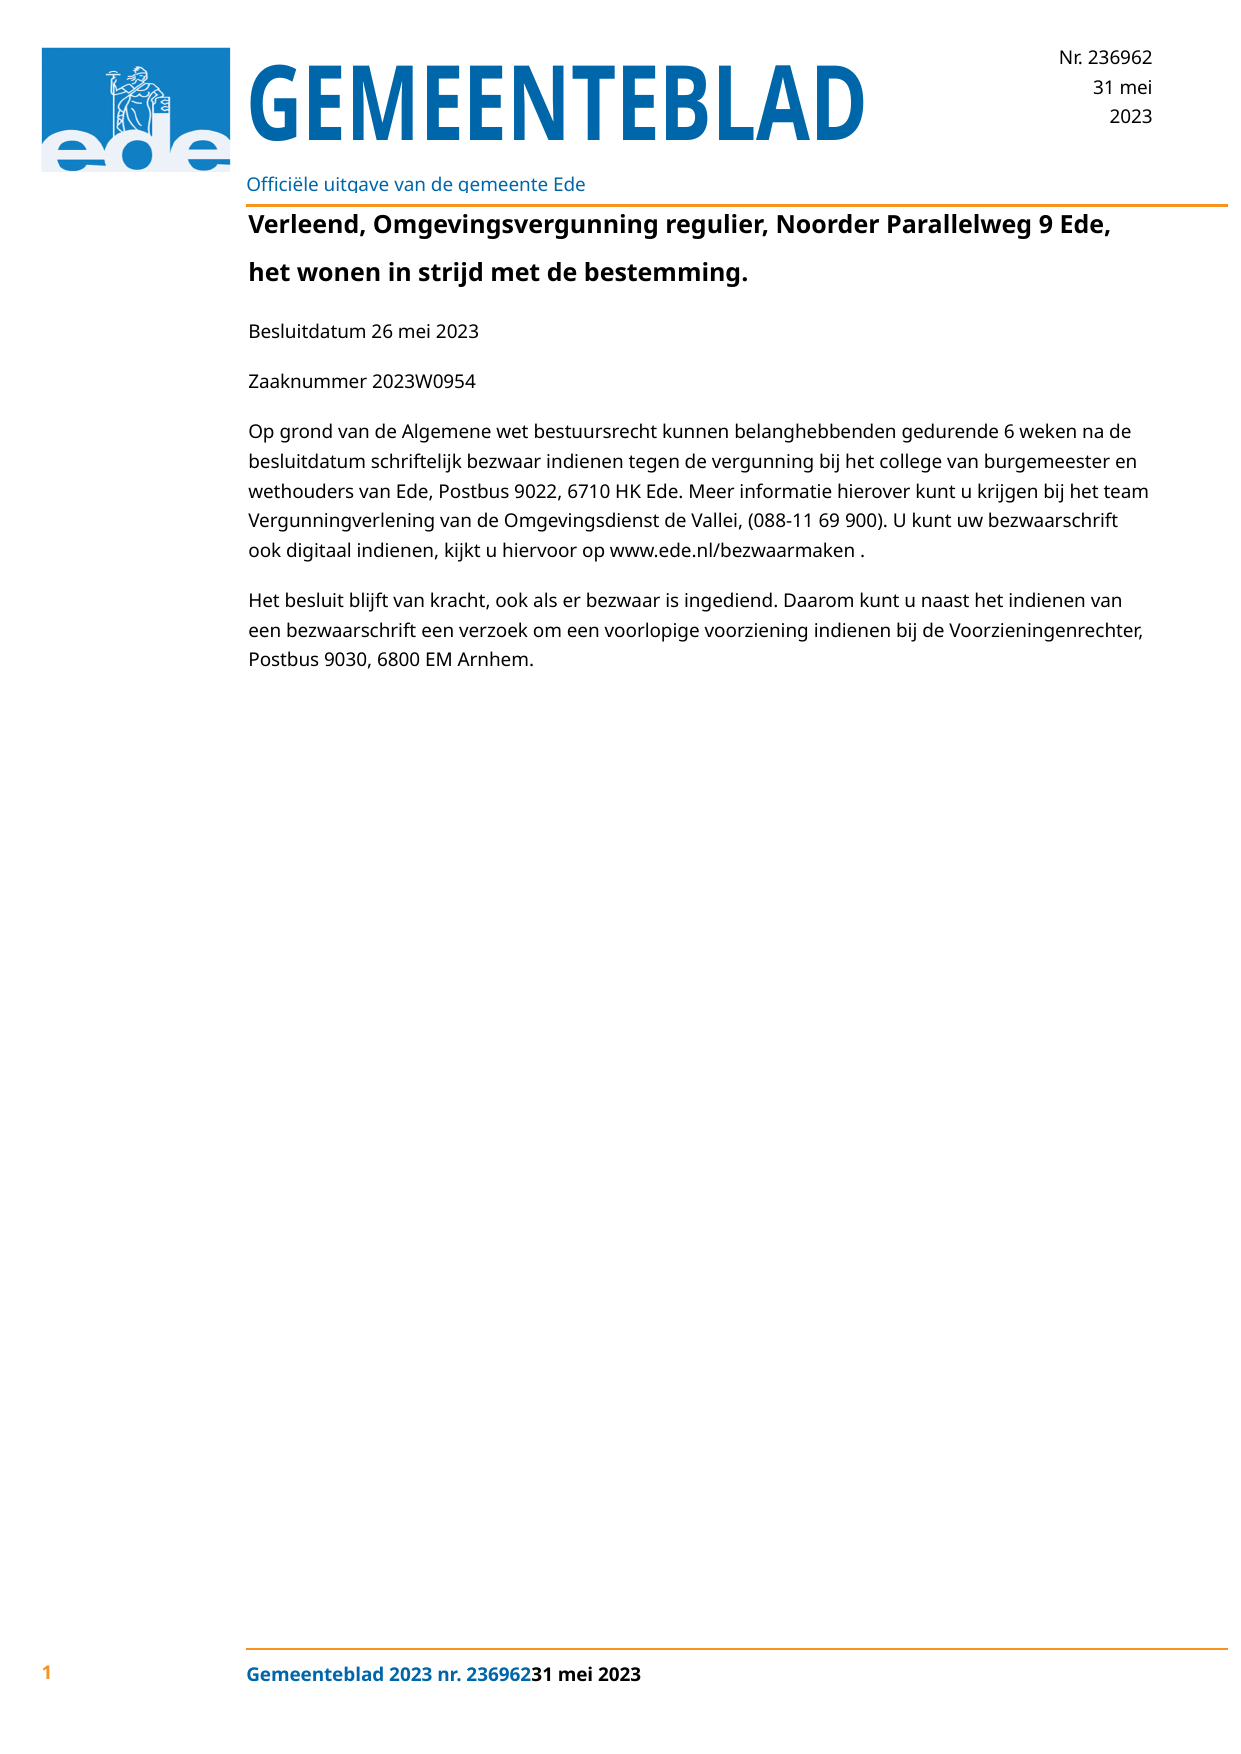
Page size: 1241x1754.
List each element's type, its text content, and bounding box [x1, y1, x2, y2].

text Het besluit blijft van kracht, ook als er bezwaar is ingediend. Daarom kunt u naast het indienen van een bezwaarschrift een verzoek om een voorlopige voorziening indienen bij de Voorzieningenrechter, Postbus 9030, 6800 EM Arnhem. [248, 587, 1152, 672]
picture [41, 47, 231, 172]
text Besluitdatum 26 mei 2023 [248, 318, 1152, 344]
text Verleend, Omgevingsvergunning regulier, Noorder Parallelweg 9 Ede, het wonen in strijd met de bestemming. [248, 207, 1152, 288]
text Op grond van de Algemene wet bestuursrecht kunnen belanghebbenden gedurende 6 weken na de besluitdatum schriftelijk bezwaar indienen tegen de vergunning bij het college van burgemeester en wethouders van Ede, Postbus 9022, 6710 HK Ede. Meer informatie hierover kunt u krijgen bij het team Vergunningverlening van de Omgevingsdienst de Vallei, (088-11 69 900). U kunt uw bezwaarschrift ook digitaal indienen, kijkt u hiervoor op www.ede.nl/bezwaarmaken . [248, 419, 1152, 563]
text Zaaknummer 2023W0954 [248, 368, 1152, 394]
